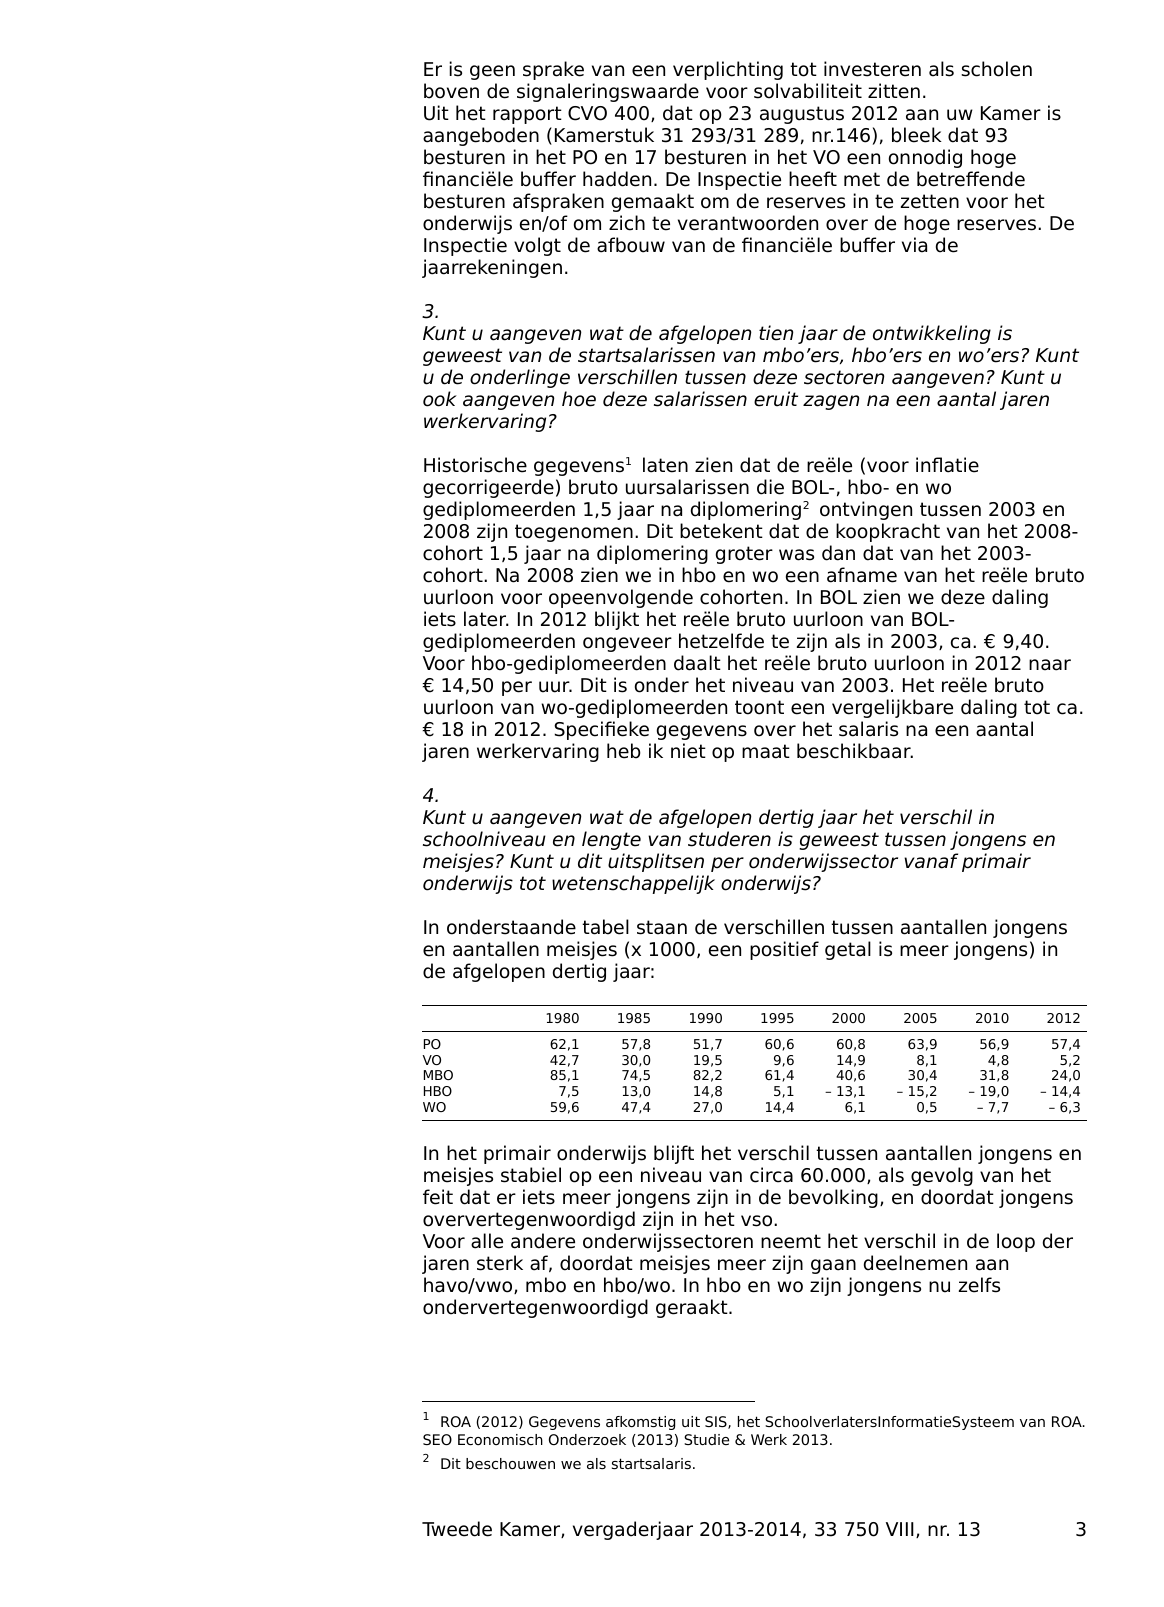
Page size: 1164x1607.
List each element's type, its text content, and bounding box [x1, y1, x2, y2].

table_header 2010 [943, 1006, 1015, 1031]
table_cell PO [422, 1032, 509, 1052]
table_header 2000 [800, 1006, 872, 1031]
table_cell 30,4 [872, 1068, 943, 1084]
table_cell – 6,3 [1015, 1100, 1087, 1120]
table_cell 5,1 [729, 1084, 800, 1100]
text 3. [422, 301, 1087, 323]
table_cell 51,7 [657, 1032, 728, 1052]
table_header 1995 [729, 1006, 800, 1031]
table_cell – 19,0 [943, 1084, 1015, 1100]
table_cell WO [422, 1100, 509, 1120]
table_cell 59,6 [509, 1100, 585, 1120]
table_cell 24,0 [1015, 1068, 1087, 1084]
table_cell 4,8 [943, 1053, 1015, 1068]
table_cell 42,7 [509, 1053, 585, 1068]
table_cell 74,5 [585, 1068, 657, 1084]
table_cell 14,4 [729, 1100, 800, 1120]
table_cell 6,1 [800, 1100, 872, 1120]
table_cell 61,4 [729, 1068, 800, 1084]
table_cell HBO [422, 1084, 509, 1100]
table_cell 30,0 [585, 1053, 657, 1068]
table_cell – 7,7 [943, 1100, 1015, 1120]
table_cell 0,5 [872, 1100, 943, 1120]
table_cell 14,8 [657, 1084, 728, 1100]
text Historische gegevens laten zien dat de reële (voor inflatie gecorrigeerde) bruto uursalarissen die BOL-, hbo- en wo gediplomeerden 1,5 jaar na diplomering ontvingen tussen 2003 en 2008 zijn toegenomen. Dit betekent dat de koopkracht van het 2008-cohort 1,5 jaar na diplomering groter was dan dat van het 2003-cohort. Na 2008 zien we in hbo en wo een afname van het reële bruto uurloon voor opeenvolgende cohorten. In BOL zien we deze daling iets later. In 2012 blijkt het reële bruto uurloon van BOL-gediplomeerden ongeveer hetzelfde te zijn als in 2003, ca. € 9,40. Voor hbo-gediplomeerden daalt het reële bruto uurloon in 2012 naar € 14,50 per uur. Dit is onder het niveau van 2003. Het reële bruto uurloon van wo-gediplomeerden toont een vergelijkbare daling tot ca. € 18 in 2012. Specifieke gegevens over het salaris na een aantal jaren werkervaring heb ik niet op maat beschikbaar. [422, 455, 1087, 763]
text Er is geen sprake van een verplichting tot investeren als scholen boven de signaleringswaarde voor solvabiliteit zitten. [422, 59, 1087, 103]
table_header 2012 [1015, 1006, 1087, 1031]
table_header 2005 [872, 1006, 943, 1031]
table_cell 63,9 [872, 1032, 943, 1052]
text Voor alle andere onderwijssectoren neemt het verschil in de loop der jaren sterk af, doordat meisjes meer zijn gaan deelnemen aan havo/vwo, mbo en hbo/wo. In hbo en wo zijn jongens nu zelfs ondervertegenwoordigd geraakt. [422, 1231, 1087, 1319]
text SEO Economisch Onderzoek (2013) Studie & Werk 2013. [422, 1432, 1087, 1449]
table_cell 57,4 [1015, 1032, 1087, 1052]
table_cell 8,1 [872, 1053, 943, 1068]
table_cell 31,8 [943, 1068, 1015, 1084]
text 4. [422, 785, 1087, 807]
table_cell 60,8 [800, 1032, 872, 1052]
text In onderstaande tabel staan de verschillen tussen aantallen jongens en aantallen meisjes (x 1000, een positief getal is meer jongens) in de afgelopen dertig jaar: [422, 917, 1087, 983]
table_header 1980 [509, 1006, 585, 1031]
table_cell MBO [422, 1068, 509, 1084]
table_cell 47,4 [585, 1100, 657, 1120]
text Kunt u aangeven wat de afgelopen dertig jaar het verschil in schoolniveau en lengte van studeren is geweest tussen jongens en meisjes? Kunt u dit uitsplitsen per onderwijssector vanaf primair onderwijs tot wetenschappelijk onderwijs? [422, 807, 1087, 895]
table_cell 7,5 [509, 1084, 585, 1100]
text Uit het rapport CVO 400, dat op 23 augustus 2012 aan uw Kamer is aangeboden (Kamerstuk 31 293/31 289, nr.146), bleek dat 93 besturen in het PO en 17 besturen in het VO een onnodig hoge financiële buffer hadden. De Inspectie heeft met de betreffende besturen afspraken gemaakt om de reserves in te zetten voor het onderwijs en/of om zich te verantwoorden over de hoge reserves. De Inspectie volgt de afbouw van de financiële buffer via de jaarrekeningen. [422, 103, 1087, 279]
table_cell 9,6 [729, 1053, 800, 1068]
table_cell 85,1 [509, 1068, 585, 1084]
table_cell – 14,4 [1015, 1084, 1087, 1100]
table_cell – 13,1 [800, 1084, 872, 1100]
table_cell – 15,2 [872, 1084, 943, 1100]
table_cell 60,6 [729, 1032, 800, 1052]
text Kunt u aangeven wat de afgelopen tien jaar de ontwikkeling is geweest van de startsalarissen van mbo’ers, hbo’ers en wo’ers? Kunt u de onderlinge verschillen tussen deze sectoren aangeven? Kunt u ook aangeven hoe deze salarissen eruit zagen na een aantal jaren werkervaring? [422, 323, 1087, 433]
table_cell 62,1 [509, 1032, 585, 1052]
table_cell 14,9 [800, 1053, 872, 1068]
table_cell VO [422, 1053, 509, 1068]
table_cell 5,2 [1015, 1053, 1087, 1068]
table_cell 27,0 [657, 1100, 728, 1120]
table_cell 13,0 [585, 1084, 657, 1100]
table_header 1985 [585, 1006, 657, 1031]
table_header [422, 1006, 509, 1031]
text ROA (2012) Gegevens afkomstig uit SIS, het SchoolverlatersInformatieSysteem van ROA. [422, 1410, 1087, 1432]
table_cell 82,2 [657, 1068, 728, 1084]
table_header 1990 [657, 1006, 728, 1031]
text Dit beschouwen we als startsalaris. [422, 1452, 1087, 1474]
table_cell 40,6 [800, 1068, 872, 1084]
text In het primair onderwijs blijft het verschil tussen aantallen jongens en meisjes stabiel op een niveau van circa 60.000, als gevolg van het feit dat er iets meer jongens zijn in de bevolking, en doordat jongens oververtegenwoordigd zijn in het vso. [422, 1143, 1087, 1231]
table_cell 19,5 [657, 1053, 728, 1068]
table_cell 57,8 [585, 1032, 657, 1052]
table_cell 56,9 [943, 1032, 1015, 1052]
